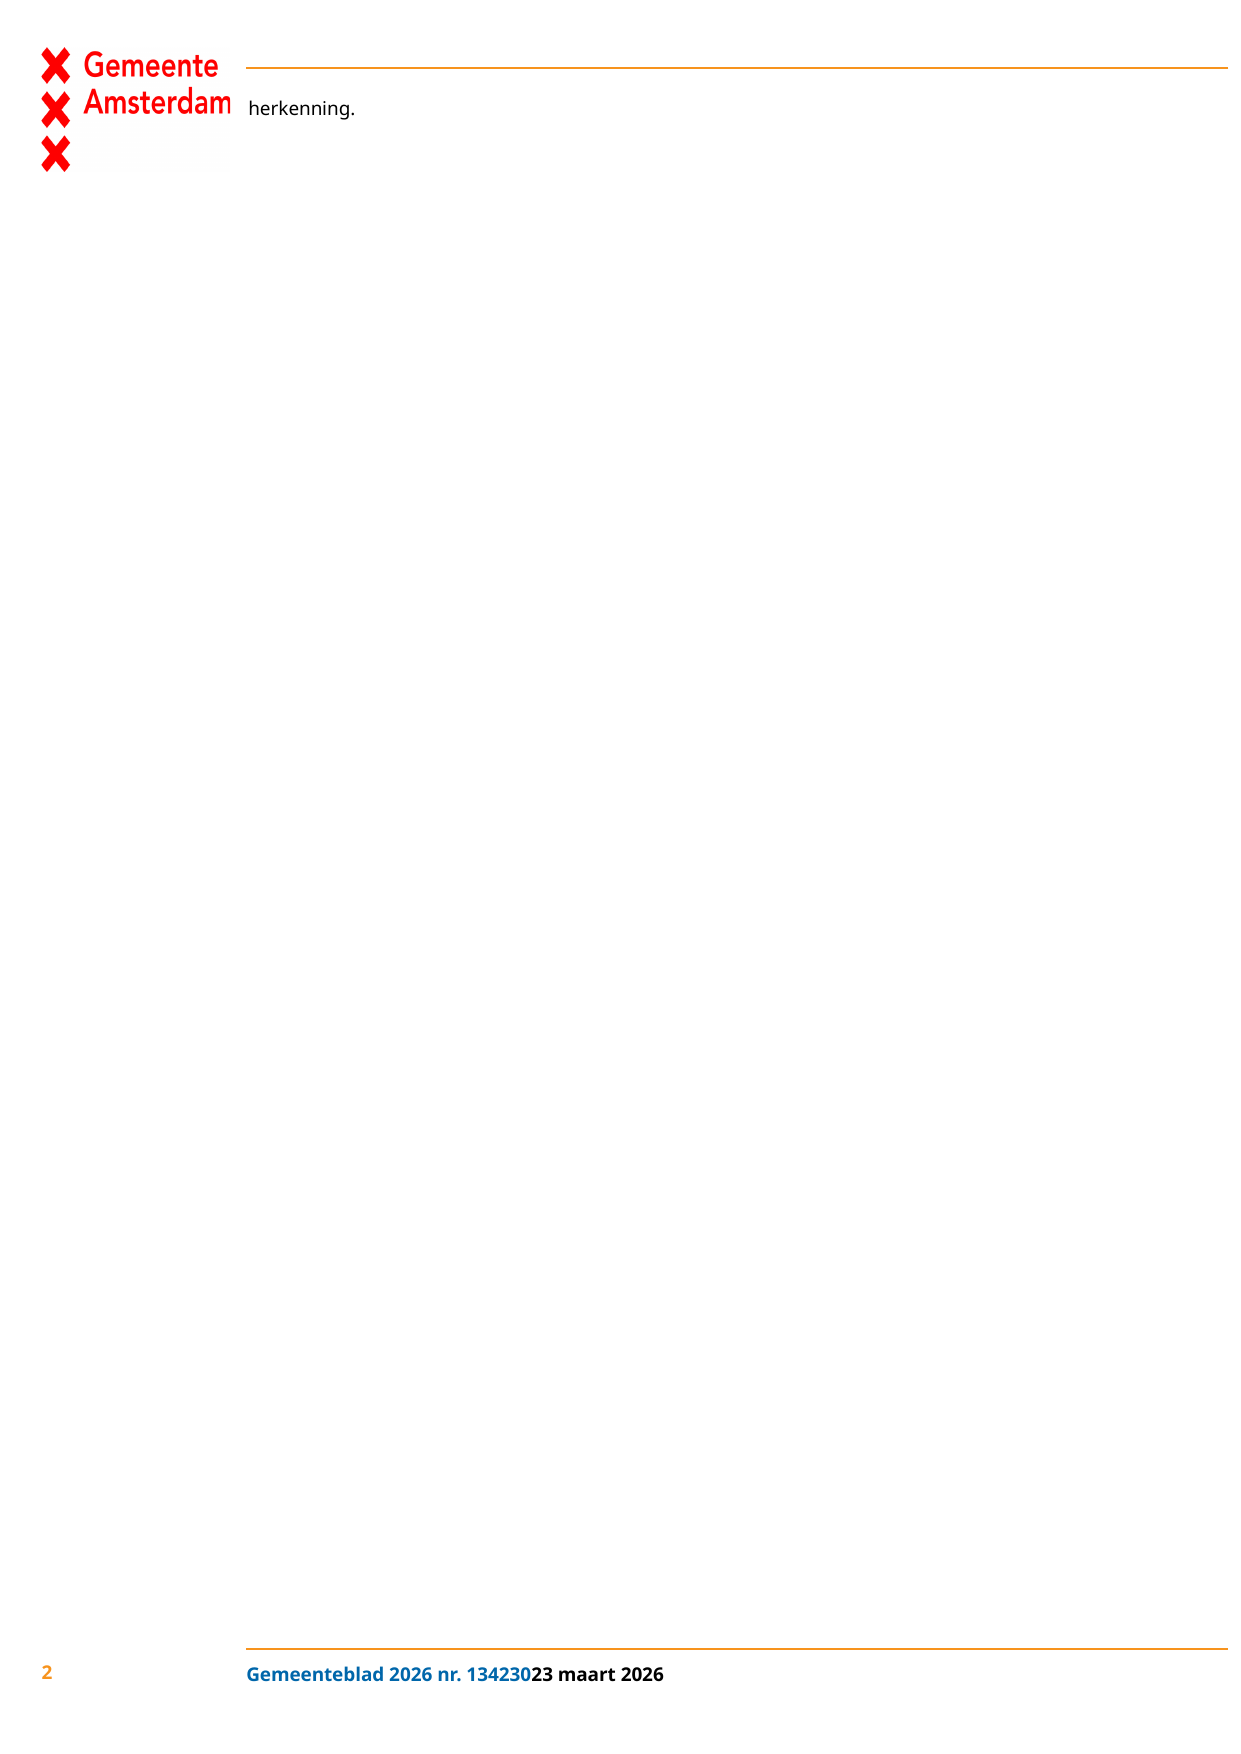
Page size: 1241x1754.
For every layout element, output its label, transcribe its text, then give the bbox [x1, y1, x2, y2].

text herkenning. [248, 95, 1152, 121]
picture [41, 47, 231, 172]
